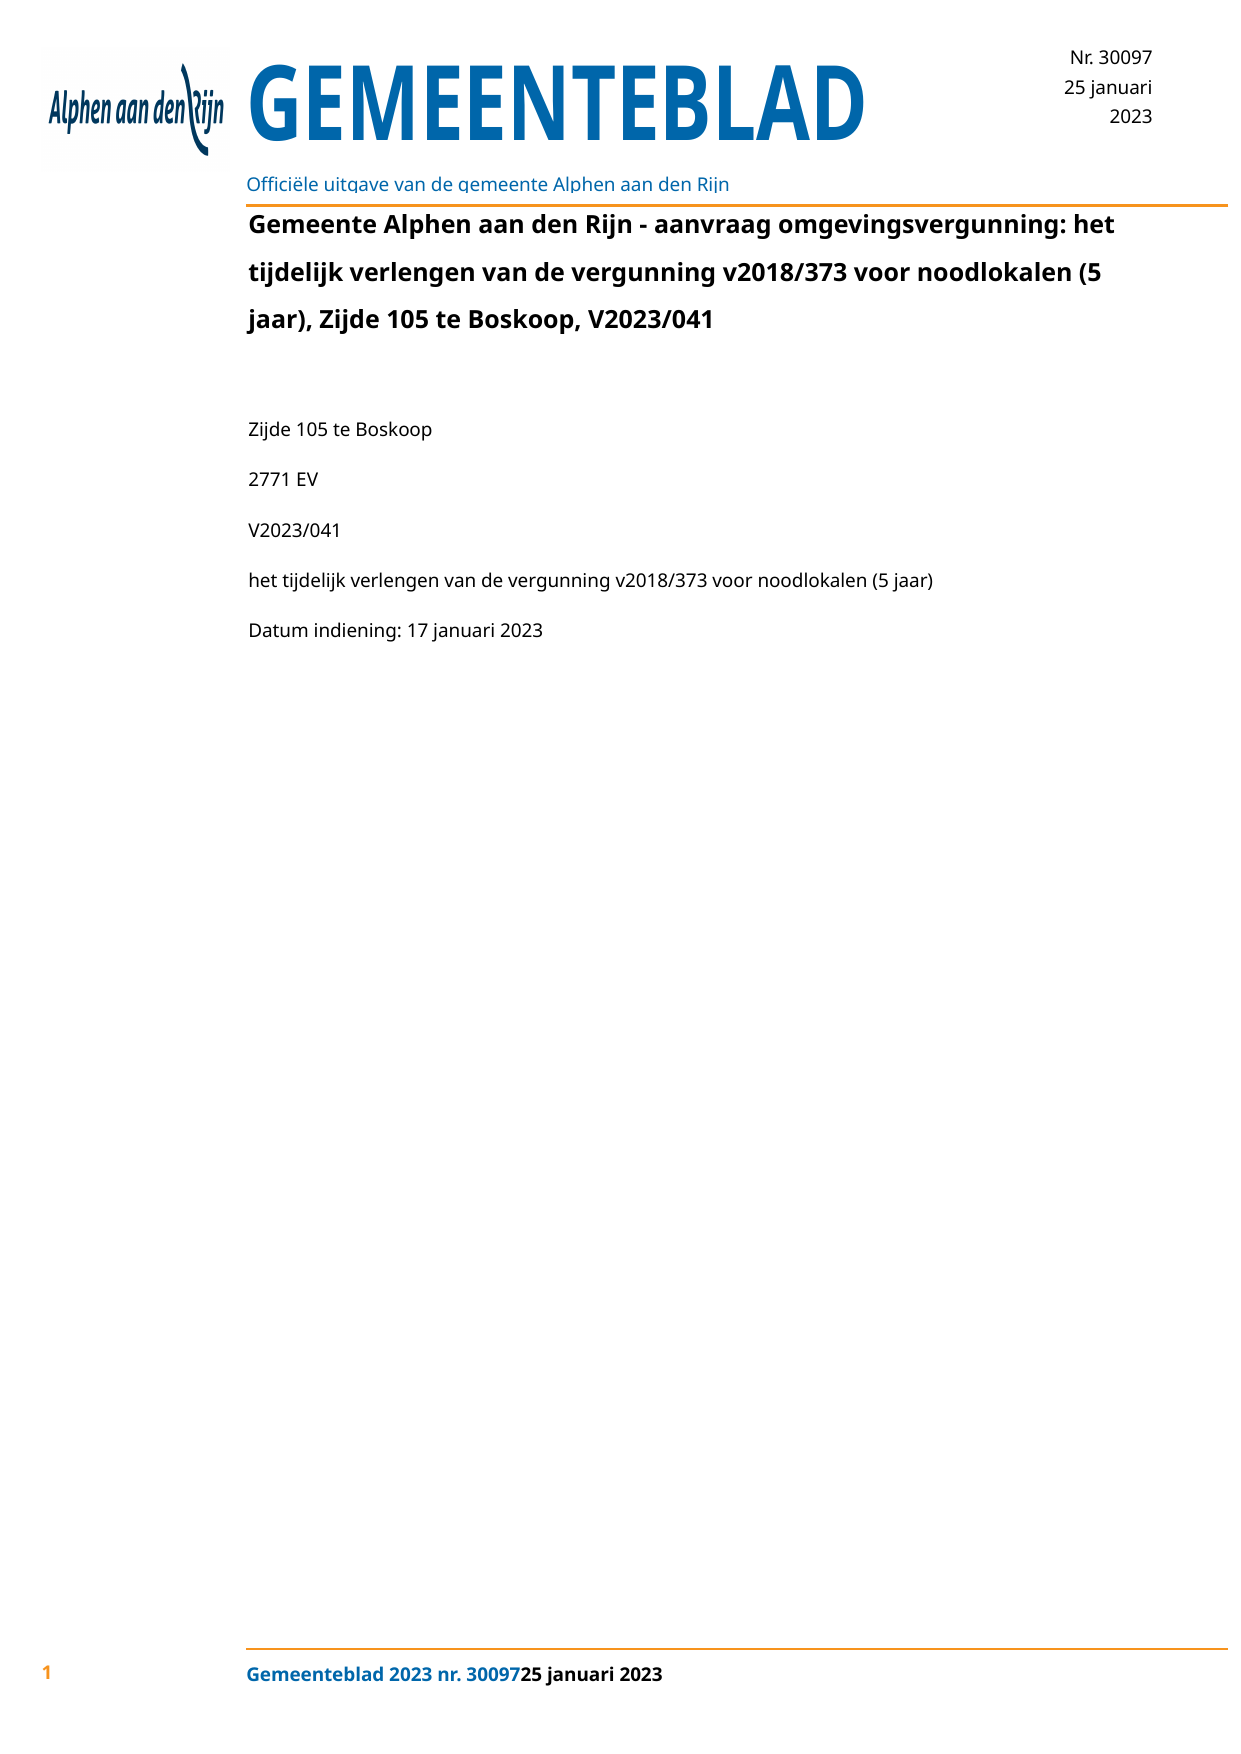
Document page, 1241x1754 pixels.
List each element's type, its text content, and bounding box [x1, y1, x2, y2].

text 2771 EV [248, 466, 1152, 492]
text V2023/041 [248, 517, 1152, 542]
text Datum indiening: 17 januari 2023 [248, 618, 1152, 643]
picture [41, 47, 231, 172]
text Gemeente Alphen aan den Rijn - aanvraag omgevingsvergunning: het tijdelijk verlengen van de vergunning v2018/373 voor noodlokalen (5 jaar), Zijde 105 te Boskoop, V2023/041 [248, 207, 1152, 336]
text het tijdelijk verlengen van de vergunning v2018/373 voor noodlokalen (5 jaar) [248, 567, 1152, 593]
text Zijde 105 te Boskoop [248, 416, 1152, 442]
